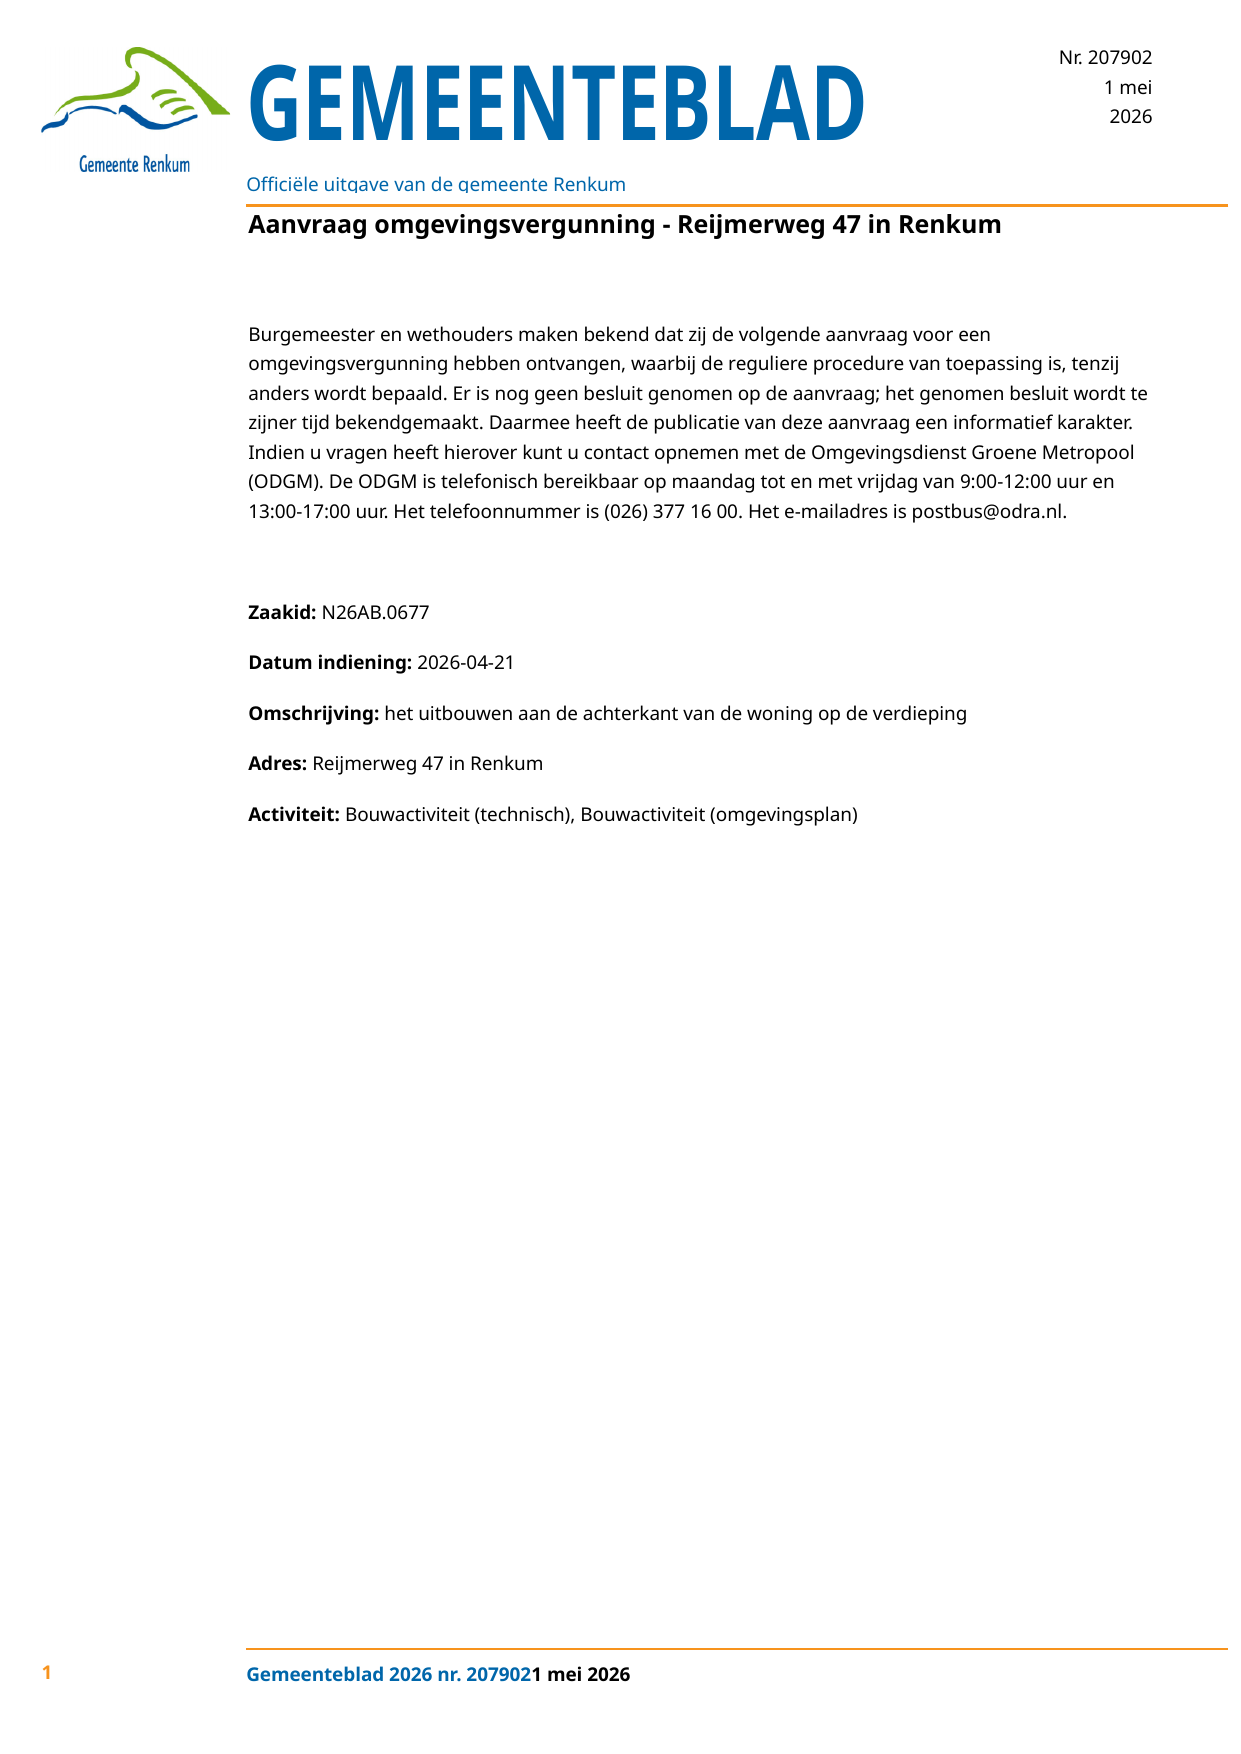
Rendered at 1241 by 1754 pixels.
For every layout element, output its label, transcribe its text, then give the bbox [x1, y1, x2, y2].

text Activiteit: Bouwactiviteit (technisch), Bouwactiviteit (omgevingsplan) [248, 801, 1152, 826]
text Burgemeester en wethouders maken bekend dat zij de volgende aanvraag voor een omgevingsvergunning hebben ontvangen, waarbij de reguliere procedure van toepassing is, tenzij anders wordt bepaald. Er is nog geen besluit genomen op de aanvraag; het genomen besluit wordt te zijner tijd bekendgemaakt. Daarmee heeft de publicatie van deze aanvraag een informatief karakter. Indien u vragen heeft hierover kunt u contact opnemen met de Omgevingsdienst Groene Metropool (ODGM). De ODGM is telefonisch bereikbaar op maandag tot en met vrijdag van 9:00-12:00 uur en 13:00-17:00 uur. Het telefoonnummer is (026) 377 16 00. Het e-mailadres is postbus@odra.nl. [248, 321, 1152, 524]
text Zaakid: N26AB.0677 [248, 599, 1152, 625]
text Datum indiening: 2026-04-21 [248, 649, 1152, 675]
text Adres: Reijmerweg 47 in Renkum [248, 750, 1152, 776]
text Omschrijving: het uitbouwen aan de achterkant van de woning op de verdieping [248, 700, 1152, 726]
text Aanvraag omgevingsvergunning - Reijmerweg 47 in Renkum [248, 207, 1152, 241]
picture [41, 47, 231, 172]
